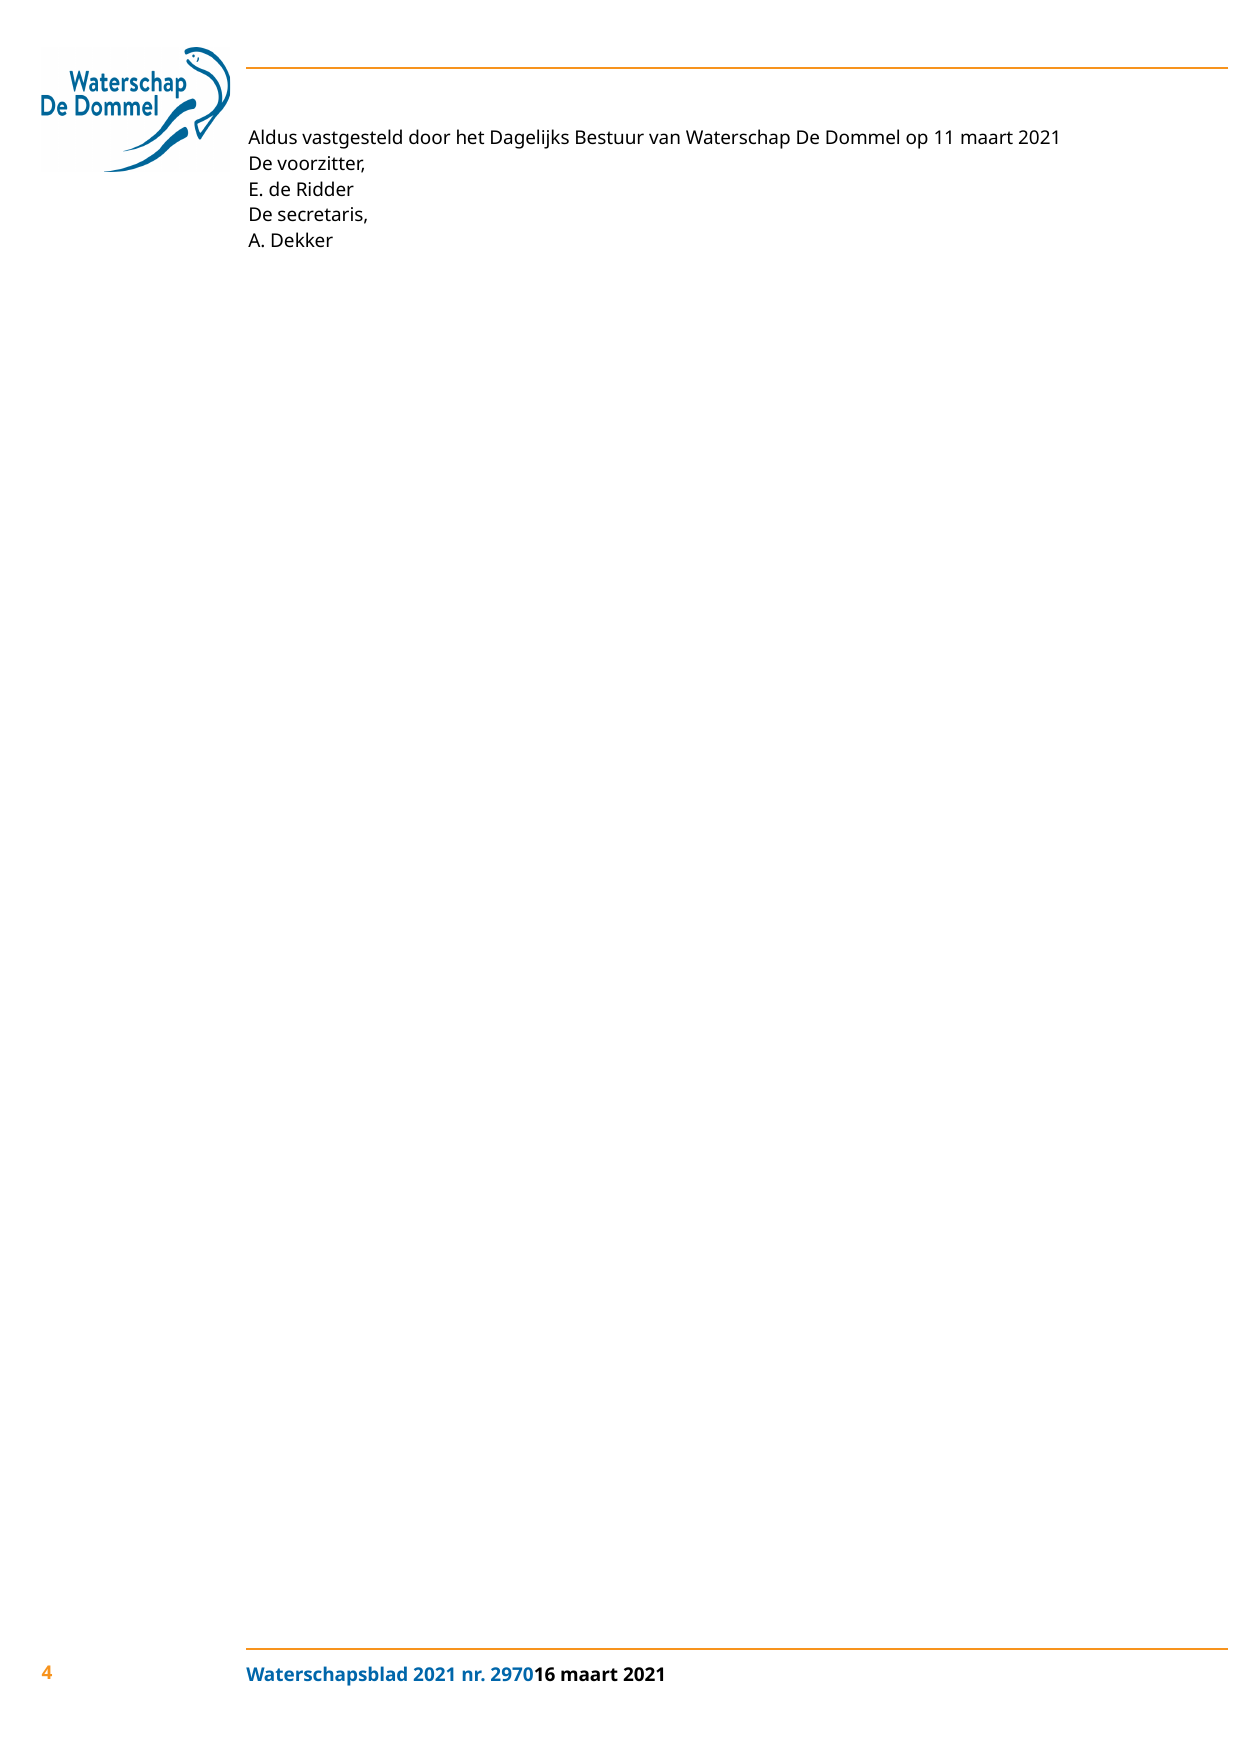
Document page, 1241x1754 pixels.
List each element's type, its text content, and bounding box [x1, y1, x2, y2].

text De voorzitter, [248, 150, 1152, 176]
text E. de Ridder [248, 176, 1152, 202]
text De secretaris, [248, 202, 1152, 227]
picture [204, 47, 231, 76]
text A. Dekker [248, 227, 1152, 253]
picture [41, 47, 231, 172]
picture [198, 118, 210, 131]
text Aldus vastgesteld door het Dagelijks Bestuur van Waterschap De Dommel op 11 maart 2021 [248, 124, 1152, 150]
picture [45, 99, 51, 111]
